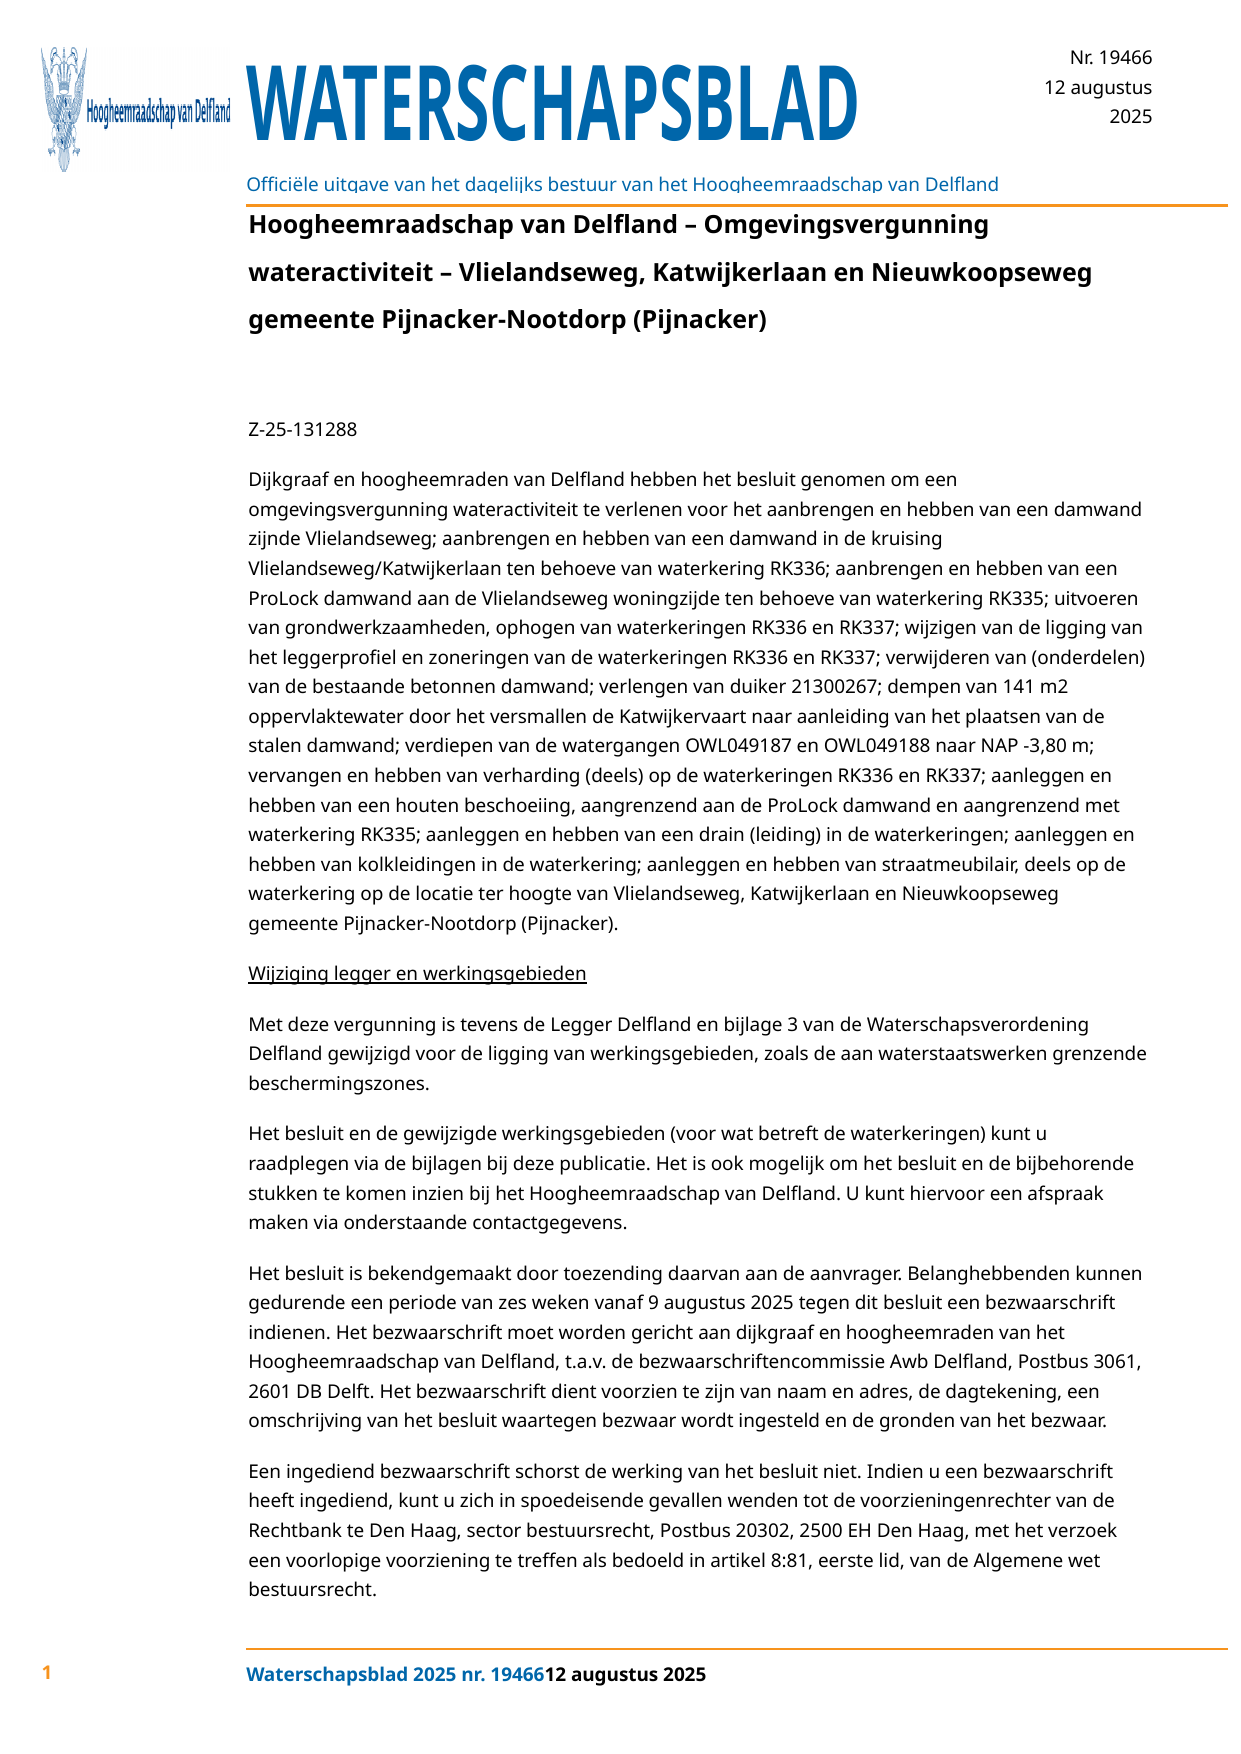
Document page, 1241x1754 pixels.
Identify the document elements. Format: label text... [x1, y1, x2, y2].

text Z-25-131288 [248, 416, 1152, 442]
text Met deze vergunning is tevens de Legger Delfland en bijlage 3 van de Waterschapsverordening Delfland gewijzigd voor de ligging van werkingsgebieden, zoals de aan waterstaatswerken grenzende beschermingszones. [248, 1011, 1152, 1096]
text Een ingediend bezwaarschrift schorst de werking van het besluit niet. Indien u een bezwaarschrift heeft ingediend, kunt u zich in spoedeisende gevallen wenden tot de voorzieningenrechter van de Rechtbank te Den Haag, sector bestuursrecht, Postbus 20302, 2500 EH Den Haag, met het verzoek een voorlopige voorziening te treffen als bedoeld in artikel 8:81, eerste lid, van de Algemene wet bestuursrecht. [248, 1458, 1152, 1602]
text Hoogheemraadschap van Delfland – Omgevingsvergunning wateractiviteit – Vlielandseweg, Katwijkerlaan en Nieuwkoopseweg gemeente Pijnacker-Nootdorp (Pijnacker) [248, 207, 1152, 336]
text Het besluit en de gewijzigde werkingsgebieden (voor wat betreft de waterkeringen) kunt u raadplegen via de bijlagen bij deze publicatie. Het is ook mogelijk om het besluit en de bijbehorende stukken te komen inzien bij het Hoogheemraadschap van Delfland. U kunt hiervoor een afspraak maken via onderstaande contactgegevens. [248, 1121, 1152, 1235]
picture [41, 47, 231, 172]
text Het besluit is bekendgemaakt door toezending daarvan aan de aanvrager. Belanghebbenden kunnen gedurende een periode van zes weken vanaf 9 augustus 2025 tegen dit besluit een bezwaarschrift indienen. Het bezwaarschrift moet worden gericht aan dijkgraaf en hoogheemraden van het Hoogheemraadschap van Delfland, t.a.v. de bezwaarschriftencommissie Awb Delfland, Postbus 3061, 2601 DB Delft. Het bezwaarschrift dient voorzien te zijn van naam en adres, de dagtekening, een omschrijving van het besluit waartegen bezwaar wordt ingesteld en de gronden van het bezwaar. [248, 1260, 1152, 1433]
text Dijkgraaf en hoogheemraden van Delfland hebben het besluit genomen om een omgevingsvergunning wateractiviteit te verlenen voor het aanbrengen en hebben van een damwand zijnde Vlielandseweg; aanbrengen en hebben van een damwand in de kruising Vlielandseweg/Katwijkerlaan ten behoeve van waterkering RK336; aanbrengen en hebben van een ProLock damwand aan de Vlielandseweg woningzijde ten behoeve van waterkering RK335; uitvoeren van grondwerkzaamheden, ophogen van waterkeringen RK336 en RK337; wijzigen van de ligging van het leggerprofiel en zoneringen van de waterkeringen RK336 en RK337; verwijderen van (onderdelen) van de bestaande betonnen damwand; verlengen van duiker 21300267; dempen van 141 m2 oppervlaktewater door het versmallen de Katwijkervaart naar aanleiding van het plaatsen van de stalen damwand; verdiepen van de watergangen OWL049187 en OWL049188 naar NAP -3,80 m; vervangen en hebben van verharding (deels) op de waterkeringen RK336 en RK337; aanleggen en hebben van een houten beschoeiing, aangrenzend aan de ProLock damwand en aangrenzend met waterkering RK335; aanleggen en hebben van een drain (leiding) in de waterkeringen; aanleggen en hebben van kolkleidingen in de waterkering; aanleggen en hebben van straatmeubilair, deels op de waterkering op de locatie ter hoogte van Vlielandseweg, Katwijkerlaan en Nieuwkoopseweg gemeente Pijnacker-Nootdorp (Pijnacker). [248, 466, 1152, 936]
text Wijziging legger en werkingsgebieden [248, 961, 1152, 986]
